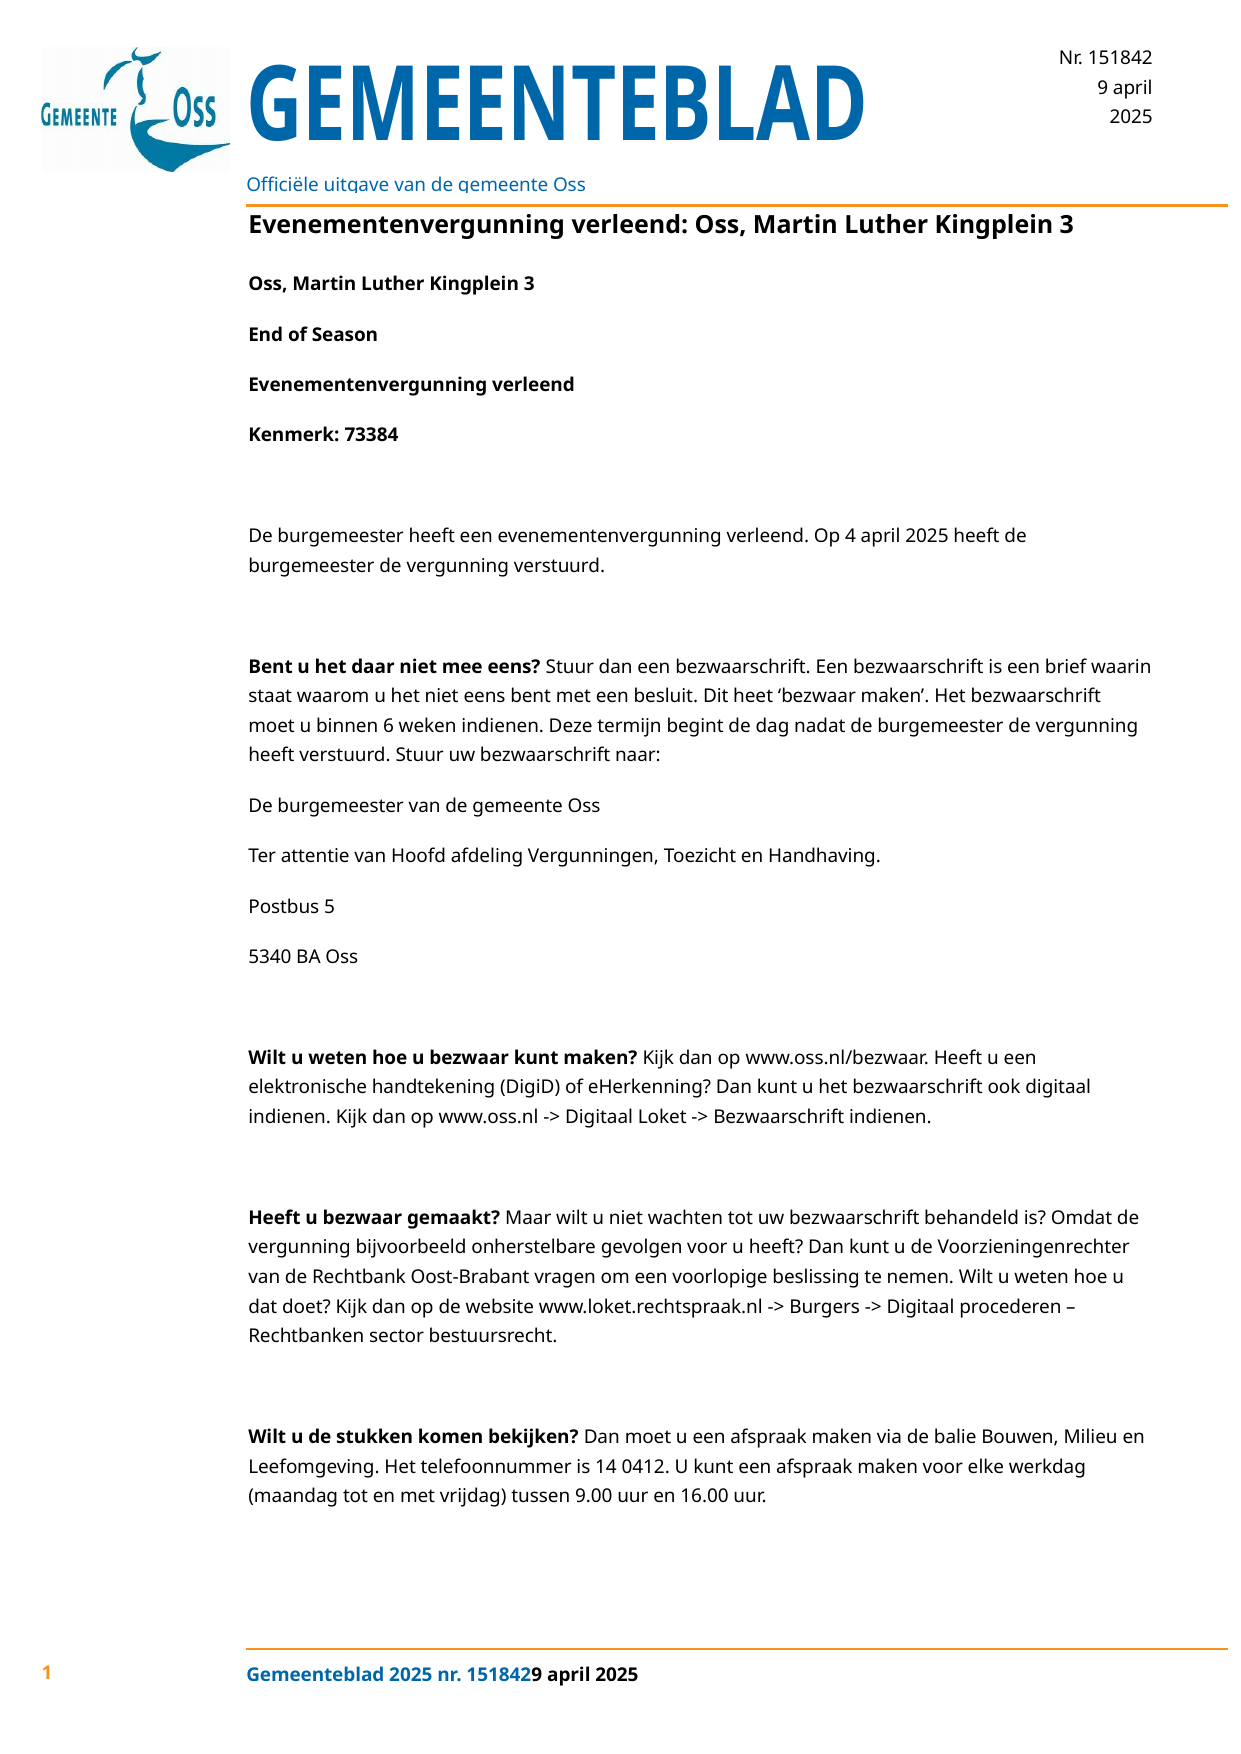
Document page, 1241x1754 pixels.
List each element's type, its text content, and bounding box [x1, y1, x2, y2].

text Bent u het daar niet mee eens? Stuur dan een bezwaarschrift. Een bezwaarschrift is een brief waarin staat waarom u het niet eens bent met een besluit. Dit heet ‘bezwaar maken’. Het bezwaarschrift moet u binnen 6 weken indienen. Deze termijn begint de dag nadat de burgemeester de vergunning heeft verstuurd. Stuur uw bezwaarschrift naar: [248, 653, 1152, 767]
text Ter attentie van Hoofd afdeling Vergunningen, Toezicht en Handhaving. [248, 842, 1152, 868]
text Wilt u weten hoe u bezwaar kunt maken? Kijk dan op www.oss.nl/bezwaar. Heeft u een elektronische handtekening (DigiD) of eHerkenning? Dan kunt u het bezwaarschrift ook digitaal indienen. Kijk dan op www.oss.nl -> Digitaal Loket -> Bezwaarschrift indienen. [248, 1044, 1152, 1129]
text Postbus 5 [248, 893, 1152, 918]
text 5340 BA Oss [248, 943, 1152, 969]
picture [41, 47, 231, 172]
text End of Season [248, 321, 1152, 346]
text Kenmerk: 73384 [248, 422, 1152, 447]
text Evenementenvergunning verleend: Oss, Martin Luther Kingplein 3 [248, 207, 1152, 241]
text De burgemeester van de gemeente Oss [248, 792, 1152, 818]
text De burgemeester heeft een evenementenvergunning verleend. Op 4 april 2025 heeft de burgemeester de vergunning verstuurd. [248, 522, 1152, 578]
text Oss, Martin Luther Kingplein 3 [248, 270, 1152, 296]
text Heeft u bezwaar gemaakt? Maar wilt u niet wachten tot uw bezwaarschrift behandeld is? Omdat de vergunning bijvoorbeeld onherstelbare gevolgen voor u heeft? Dan kunt u de Voorzieningenrechter van de Rechtbank Oost-Brabant vragen om een voorlopige beslissing te nemen. Wilt u weten hoe u dat doet? Kijk dan op de website www.loket.rechtspraak.nl -> Burgers -> Digitaal procederen – Rechtbanken sector bestuursrecht. [248, 1204, 1152, 1348]
text Wilt u de stukken komen bekijken? Dan moet u een afspraak maken via de balie Bouwen, Milieu en Leefomgeving. Het telefoonnummer is 14 0412. U kunt een afspraak maken voor elke werkdag (maandag tot en met vrijdag) tussen 9.00 uur en 16.00 uur. [248, 1423, 1152, 1508]
text Evenementenvergunning verleend [248, 371, 1152, 397]
